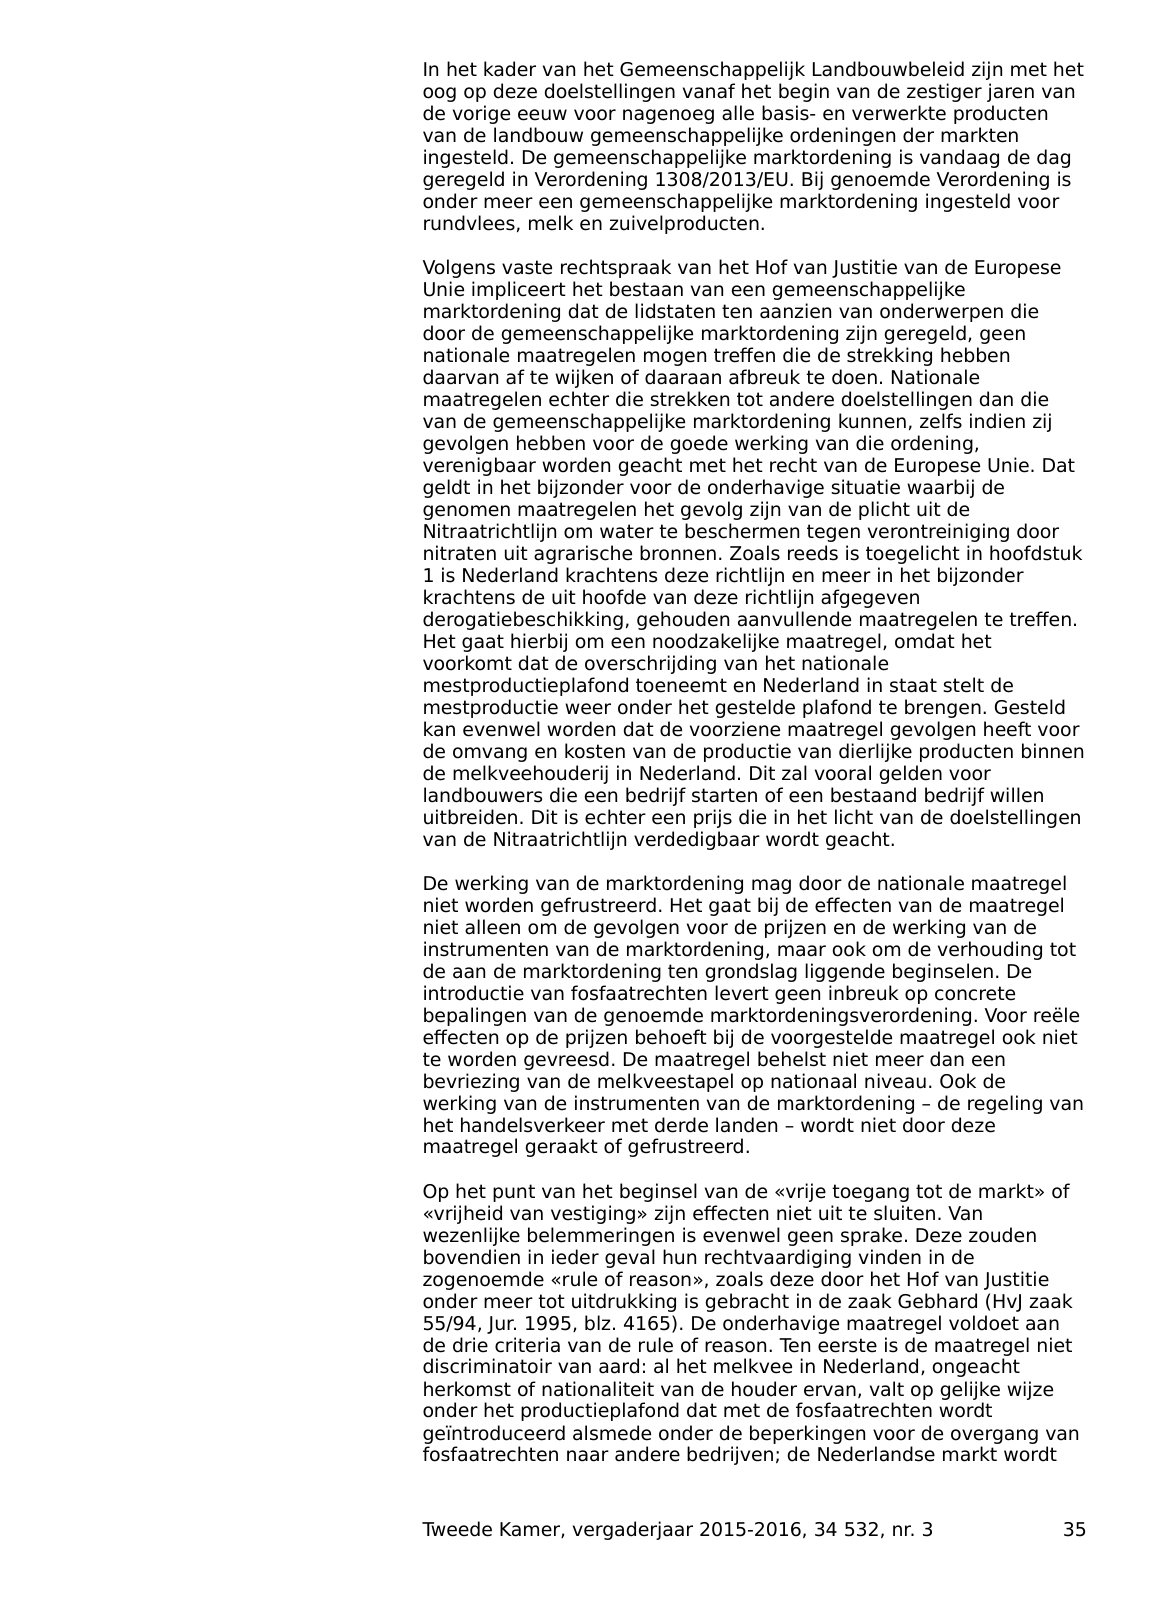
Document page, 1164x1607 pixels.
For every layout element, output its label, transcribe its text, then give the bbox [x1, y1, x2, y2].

text Volgens vaste rechtspraak van het Hof van Justitie van de Europese Unie impliceert het bestaan van een gemeenschappelijke marktordening dat de lidstaten ten aanzien van onderwerpen die door de gemeenschappelijke marktordening zijn geregeld, geen nationale maatregelen mogen treffen die de strekking hebben daarvan af te wijken of daaraan afbreuk te doen. Nationale maatregelen echter die strekken tot andere doelstellingen dan die van de gemeenschappelijke marktordening kunnen, zelfs indien zij gevolgen hebben voor de goede werking van die ordening, verenigbaar worden geacht met het recht van de Europese Unie. Dat geldt in het bijzonder voor de onderhavige situatie waarbij de genomen maatregelen het gevolg zijn van de plicht uit de Nitraatrichtlijn om water te beschermen tegen verontreiniging door nitraten uit agrarische bronnen. Zoals reeds is toegelicht in hoofdstuk 1 is Nederland krachtens deze richtlijn en meer in het bijzonder krachtens de uit hoofde van deze richtlijn afgegeven derogatiebeschikking, gehouden aanvullende maatregelen te treffen. Het gaat hierbij om een noodzakelijke maatregel, omdat het voorkomt dat de overschrijding van het nationale mestproductieplafond toeneemt en Nederland in staat stelt de mestproductie weer onder het gestelde plafond te brengen. Gesteld kan evenwel worden dat de voorziene maatregel gevolgen heeft voor de omvang en kosten van de productie van dierlijke producten binnen de melkveehouderij in Nederland. Dit zal vooral gelden voor landbouwers die een bedrijf starten of een bestaand bedrijf willen uitbreiden. Dit is echter een prijs die in het licht van de doelstellingen van de Nitraatrichtlijn verdedigbaar wordt geacht. [422, 257, 1087, 851]
text De werking van de marktordening mag door de nationale maatregel niet worden gefrustreerd. Het gaat bij de effecten van de maatregel niet alleen om de gevolgen voor de prijzen en de werking van de instrumenten van de marktordening, maar ook om de verhouding tot de aan de marktordening ten grondslag liggende beginselen. De introductie van fosfaatrechten levert geen inbreuk op concrete bepalingen van de genoemde marktordeningsverordening. Voor reële effecten op de prijzen behoeft bij de voorgestelde maatregel ook niet te worden gevreesd. De maatregel behelst niet meer dan een bevriezing van de melkveestapel op nationaal niveau. Ook de werking van de instrumenten van de marktordening – de regeling van het handelsverkeer met derde landen – wordt niet door deze maatregel geraakt of gefrustreerd. [422, 873, 1087, 1158]
text Op het punt van het beginsel van de «vrije toegang tot de markt» of «vrijheid van vestiging» zijn effecten niet uit te sluiten. Van wezenlijke belemmeringen is evenwel geen sprake. Deze zouden bovendien in ieder geval hun rechtvaardiging vinden in de zogenoemde «rule of reason», zoals deze door het Hof van Justitie onder meer tot uitdrukking is gebracht in de zaak Gebhard (HvJ zaak 55/94, Jur. 1995, blz. 4165). De onderhavige maatregel voldoet aan de drie criteria van de rule of reason. Ten eerste is de maatregel niet discriminatoir van aard: al het melkvee in Nederland, ongeacht herkomst of nationaliteit van de houder ervan, valt op gelijke wijze onder het productieplafond dat met de fosfaatrechten wordt geïntroduceerd alsmede onder de beperkingen voor de overgang van fosfaatrechten naar andere bedrijven; de Nederlandse markt wordt [422, 1181, 1087, 1466]
text In het kader van het Gemeenschappelijk Landbouwbeleid zijn met het oog op deze doelstellingen vanaf het begin van de zestiger jaren van de vorige eeuw voor nagenoeg alle basis- en verwerkte producten van de landbouw gemeenschappelijke ordeningen der markten ingesteld. De gemeenschappelijke marktordening is vandaag de dag geregeld in Verordening 1308/2013/EU. Bij genoemde Verordening is onder meer een gemeenschappelijke marktordening ingesteld voor rundvlees, melk en zuivelproducten. [422, 59, 1087, 235]
